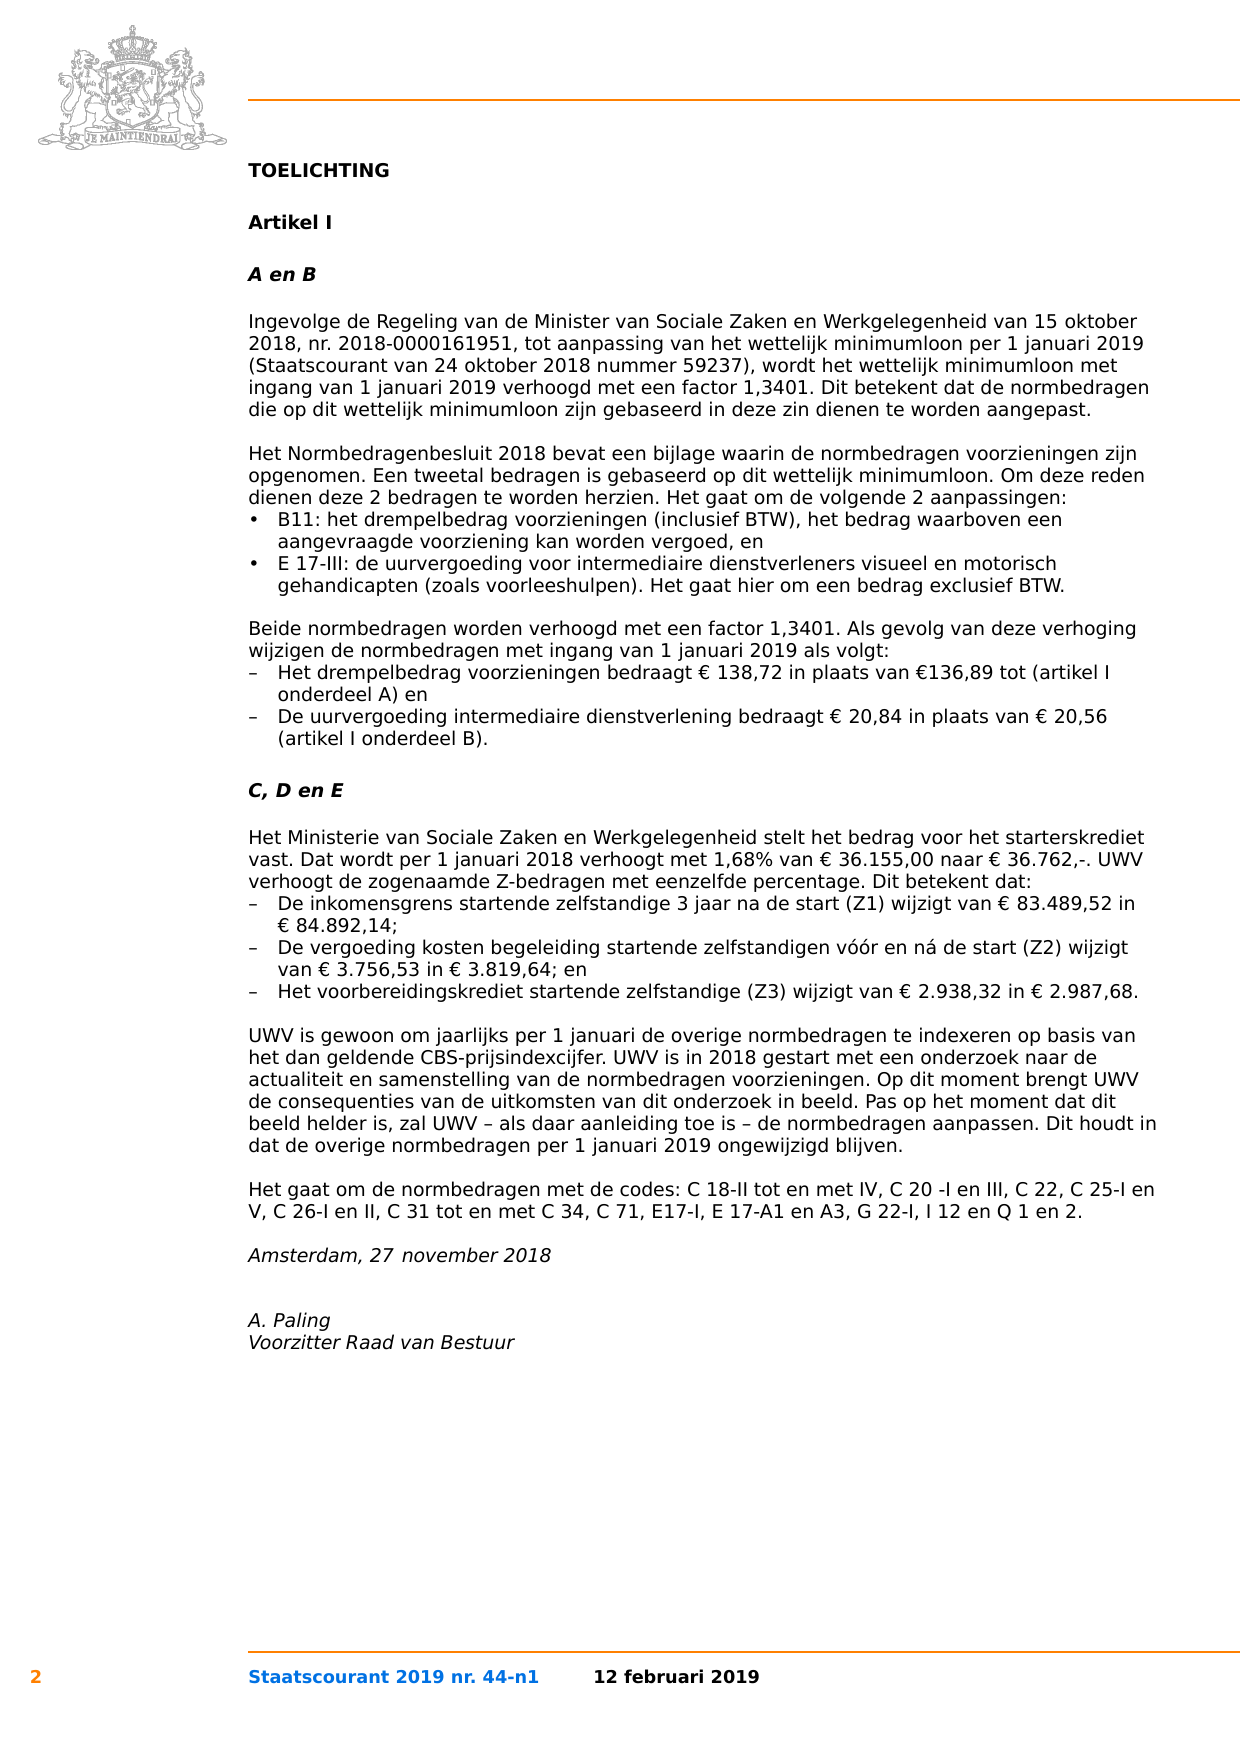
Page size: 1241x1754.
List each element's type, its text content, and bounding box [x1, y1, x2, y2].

subtitle C, D en E [248, 780, 1163, 802]
text – De inkomensgrens startende zelfstandige 3 jaar na de start (Z1) wijzigt van € 83.489,52 in € 84.892,14; [248, 893, 1163, 937]
text UWV is gewoon om jaarlijks per 1 januari de overige normbedragen te indexeren op basis van het dan geldende CBS-prijsindexcijfer. UWV is in 2018 gestart met een onderzoek naar de actualiteit en samenstelling van de normbedragen voorzieningen. Op dit moment brengt UWV de consequenties van de uitkomsten van dit onderzoek in beeld. Pas op het moment dat dit beeld helder is, zal UWV – als daar aanleiding toe is – de normbedragen aanpassen. Dit houdt in dat de overige normbedragen per 1 januari 2019 ongewijzigd blijven. [248, 1025, 1163, 1157]
text Ingevolge de Regeling van de Minister van Sociale Zaken en Werkgelegenheid van 15 oktober 2018, nr. 2018-0000161951, tot aanpassing van het wettelijk minimumloon per 1 januari 2019 (Staatscourant van 24 oktober 2018 nummer 59237), wordt het wettelijk minimumloon met ingang van 1 januari 2019 verhoogd met een factor 1,3401. Dit betekent dat de normbedragen die op dit wettelijk minimumloon zijn gebaseerd in deze zin dienen te worden aangepast. [248, 311, 1163, 421]
text Amsterdam, 27 november 2018 [248, 1244, 1163, 1266]
text – Het voorbereidingskrediet startende zelfstandige (Z3) wijzigt van € 2.938,32 in € 2.987,68. [248, 981, 1163, 1003]
subtitle A en B [248, 264, 1163, 286]
subtitle Artikel I [248, 212, 1163, 234]
text • B11: het drempelbedrag voorzieningen (inclusief BTW), het bedrag waarboven een aangevraagde voorziening kan worden vergoed, en [248, 508, 1163, 552]
picture [38, 25, 227, 150]
text – Het drempelbedrag voorzieningen bedraagt € 138,72 in plaats van €136,89 tot (artikel I onderdeel A) en [248, 662, 1163, 706]
subtitle TOELICHTING [248, 160, 1163, 182]
text – De vergoeding kosten begeleiding startende zelfstandigen vóór en ná de start (Z2) wijzigt van € 3.756,53 in € 3.819,64; en [248, 937, 1163, 981]
text – De uurvergoeding intermediaire dienstverlening bedraagt € 20,84 in plaats van € 20,56 (artikel I onderdeel B). [248, 706, 1163, 750]
text Het Ministerie van Sociale Zaken en Werkgelegenheid stelt het bedrag voor het starterskrediet vast. Dat wordt per 1 januari 2018 verhoogt met 1,68% van € 36.155,00 naar € 36.762,-. UWV verhoogt de zogenaamde Z-bedragen met eenzelfde percentage. Dit betekent dat: [248, 827, 1163, 893]
text A. Paling Voorzitter Raad van Bestuur [248, 1288, 1163, 1354]
text Het Normbedragenbesluit 2018 bevat een bijlage waarin de normbedragen voorzieningen zijn opgenomen. Een tweetal bedragen is gebaseerd op dit wettelijk minimumloon. Om deze reden dienen deze 2 bedragen te worden herzien. Het gaat om de volgende 2 aanpassingen: [248, 443, 1163, 508]
text • E 17-III: de uurvergoeding voor intermediaire dienstverleners visueel en motorisch gehandicapten (zoals voorleeshulpen). Het gaat hier om een bedrag exclusief BTW. [248, 552, 1163, 596]
text Beide normbedragen worden verhoogd met een factor 1,3401. Als gevolg van deze verhoging wijzigen de normbedragen met ingang van 1 januari 2019 als volgt: [248, 618, 1163, 662]
text Het gaat om de normbedragen met de codes: C 18-II tot en met IV, C 20 -I en III, C 22, C 25-I en V, C 26-I en II, C 31 tot en met C 34, C 71, E17-I, E 17-A1 en A3, G 22-I, I 12 en Q 1 en 2. [248, 1179, 1163, 1223]
